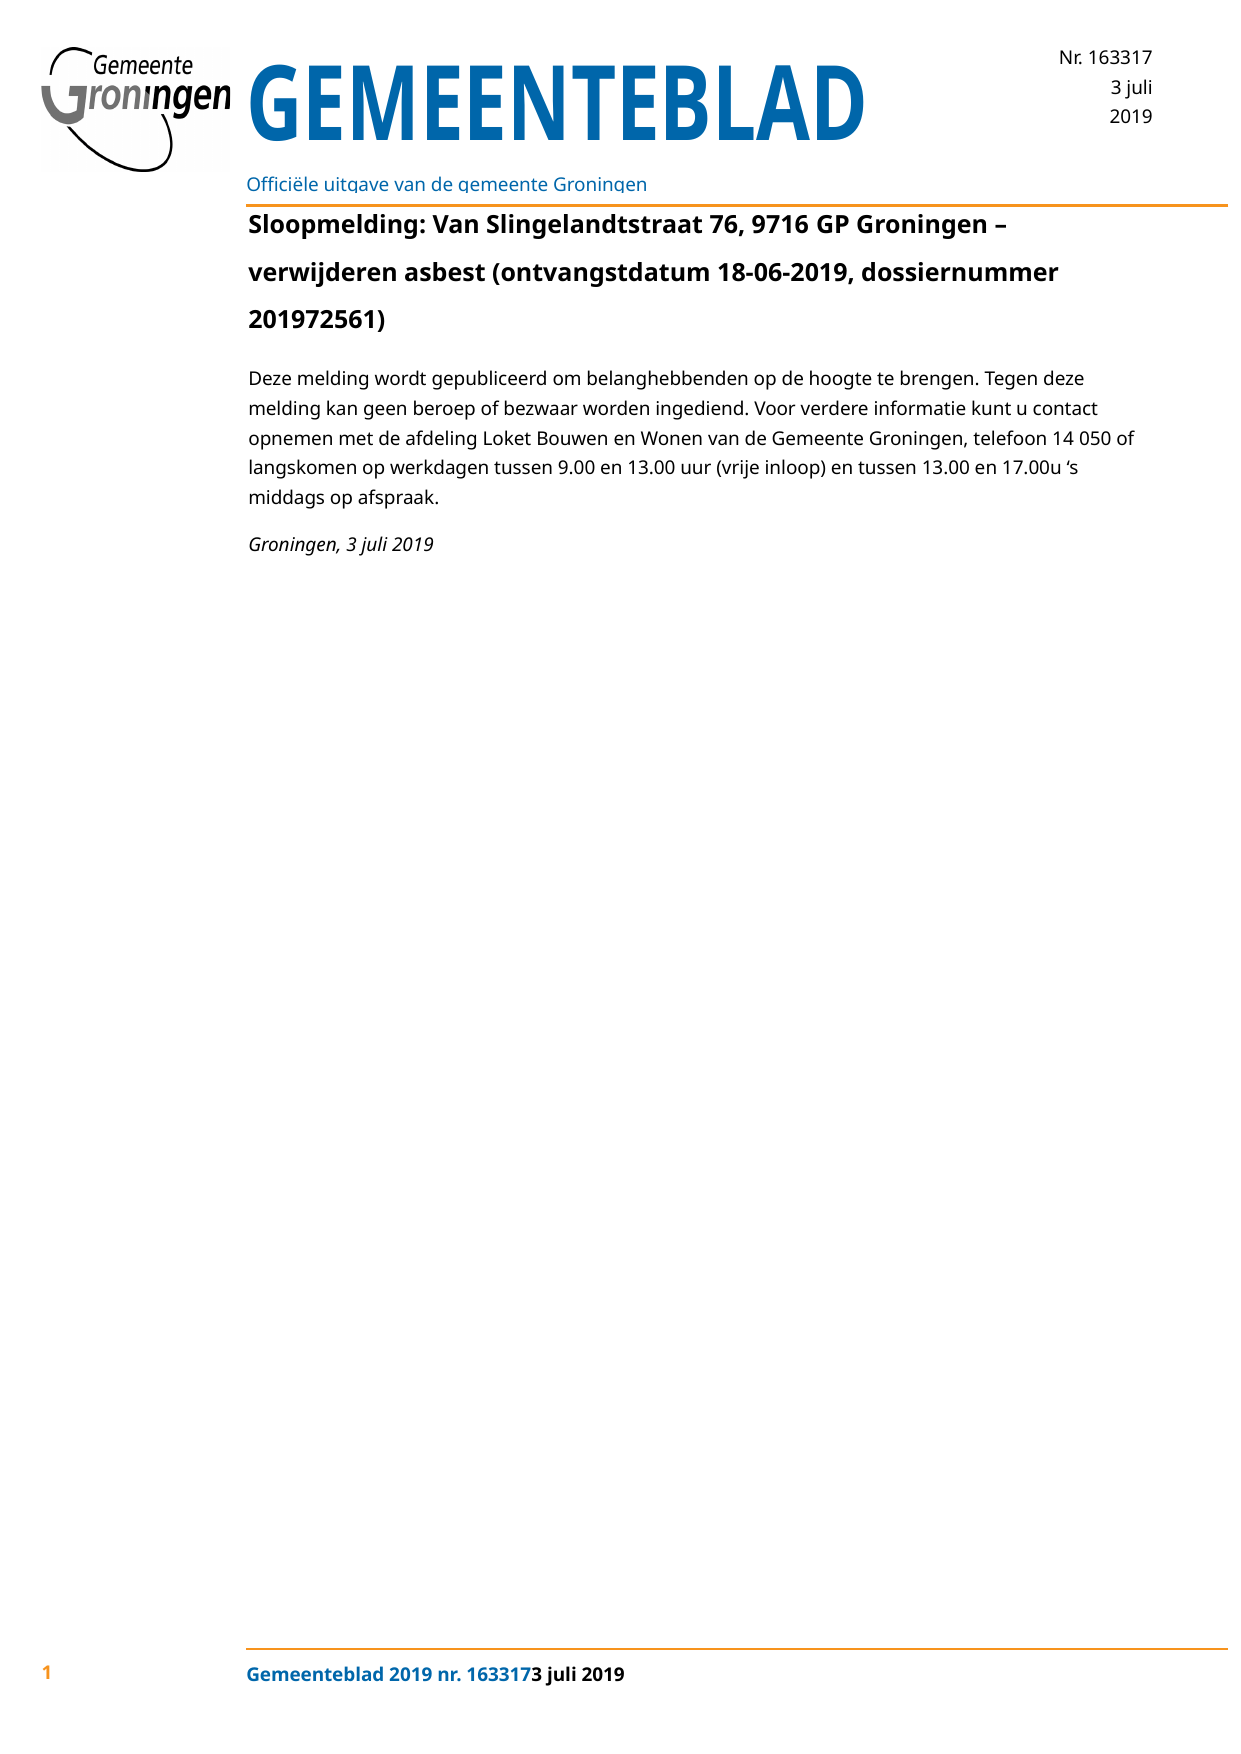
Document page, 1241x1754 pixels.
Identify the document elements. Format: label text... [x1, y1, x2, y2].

text Sloopmelding: Van Slingelandtstraat 76, 9716 GP Groningen – verwijderen asbest (ontvangstdatum 18-06-2019, dossiernummer 201972561) [248, 207, 1152, 336]
text Deze melding wordt gepubliceerd om belanghebbenden op de hoogte te brengen. Tegen deze melding kan geen beroep of bezwaar worden ingediend. Voor verdere informatie kunt u contact opnemen met de afdeling Loket Bouwen en Wonen van de Gemeente Groningen, telefoon 14 050 of langskomen op werkdagen tussen 9.00 en 13.00 uur (vrije inloop) en tussen 13.00 en 17.00u ‘s middags op afspraak. [248, 366, 1152, 509]
picture [41, 47, 231, 172]
text Groningen, 3 juli 2019 [248, 532, 1152, 557]
